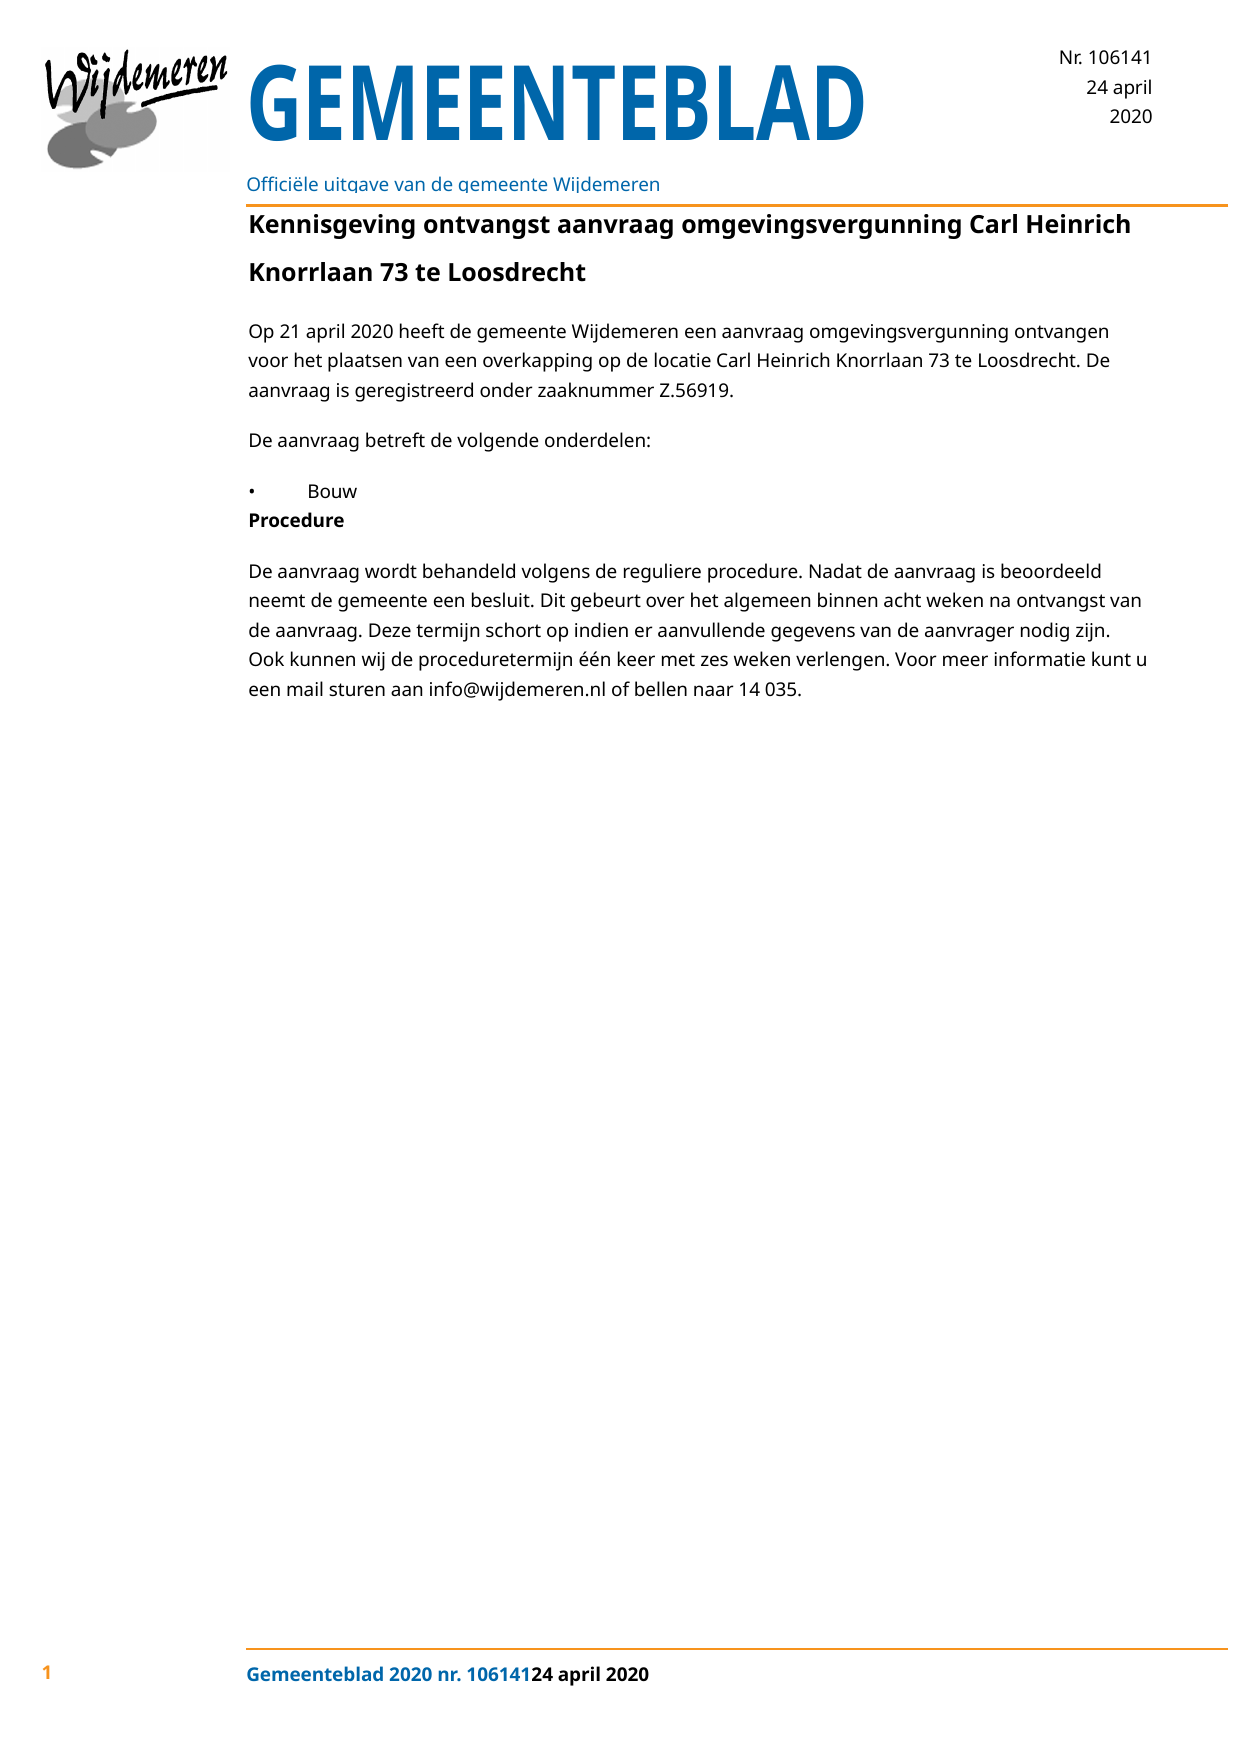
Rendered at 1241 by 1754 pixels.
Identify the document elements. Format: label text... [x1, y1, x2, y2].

text Procedure [248, 507, 1152, 533]
picture [41, 47, 231, 172]
text De aanvraag betreft de volgende onderdelen: [248, 427, 1152, 453]
text Op 21 april 2020 heeft de gemeente Wijdemeren een aanvraag omgevingsvergunning ontvangen voor het plaatsen van een overkapping op de locatie Carl Heinrich Knorrlaan 73 te Loosdrecht. De aanvraag is geregistreerd onder zaaknummer Z.56919. [248, 318, 1152, 403]
text De aanvraag wordt behandeld volgens de reguliere procedure. Nadat de aanvraag is beoordeeld neemt de gemeente een besluit. Dit gebeurt over het algemeen binnen acht weken na ontvangst van de aanvraag. Deze termijn schort op indien er aanvullende gegevens van de aanvrager nodig zijn. Ook kunnen wij de proceduretermijn één keer met zes weken verlengen. Voor meer informatie kunt u een mail sturen aan info@wijdemeren.nl of bellen naar 14 035. [248, 558, 1152, 702]
text Kennisgeving ontvangst aanvraag omgevingsvergunning Carl Heinrich Knorrlaan 73 te Loosdrecht [248, 207, 1152, 288]
list Bouw [248, 478, 1152, 504]
